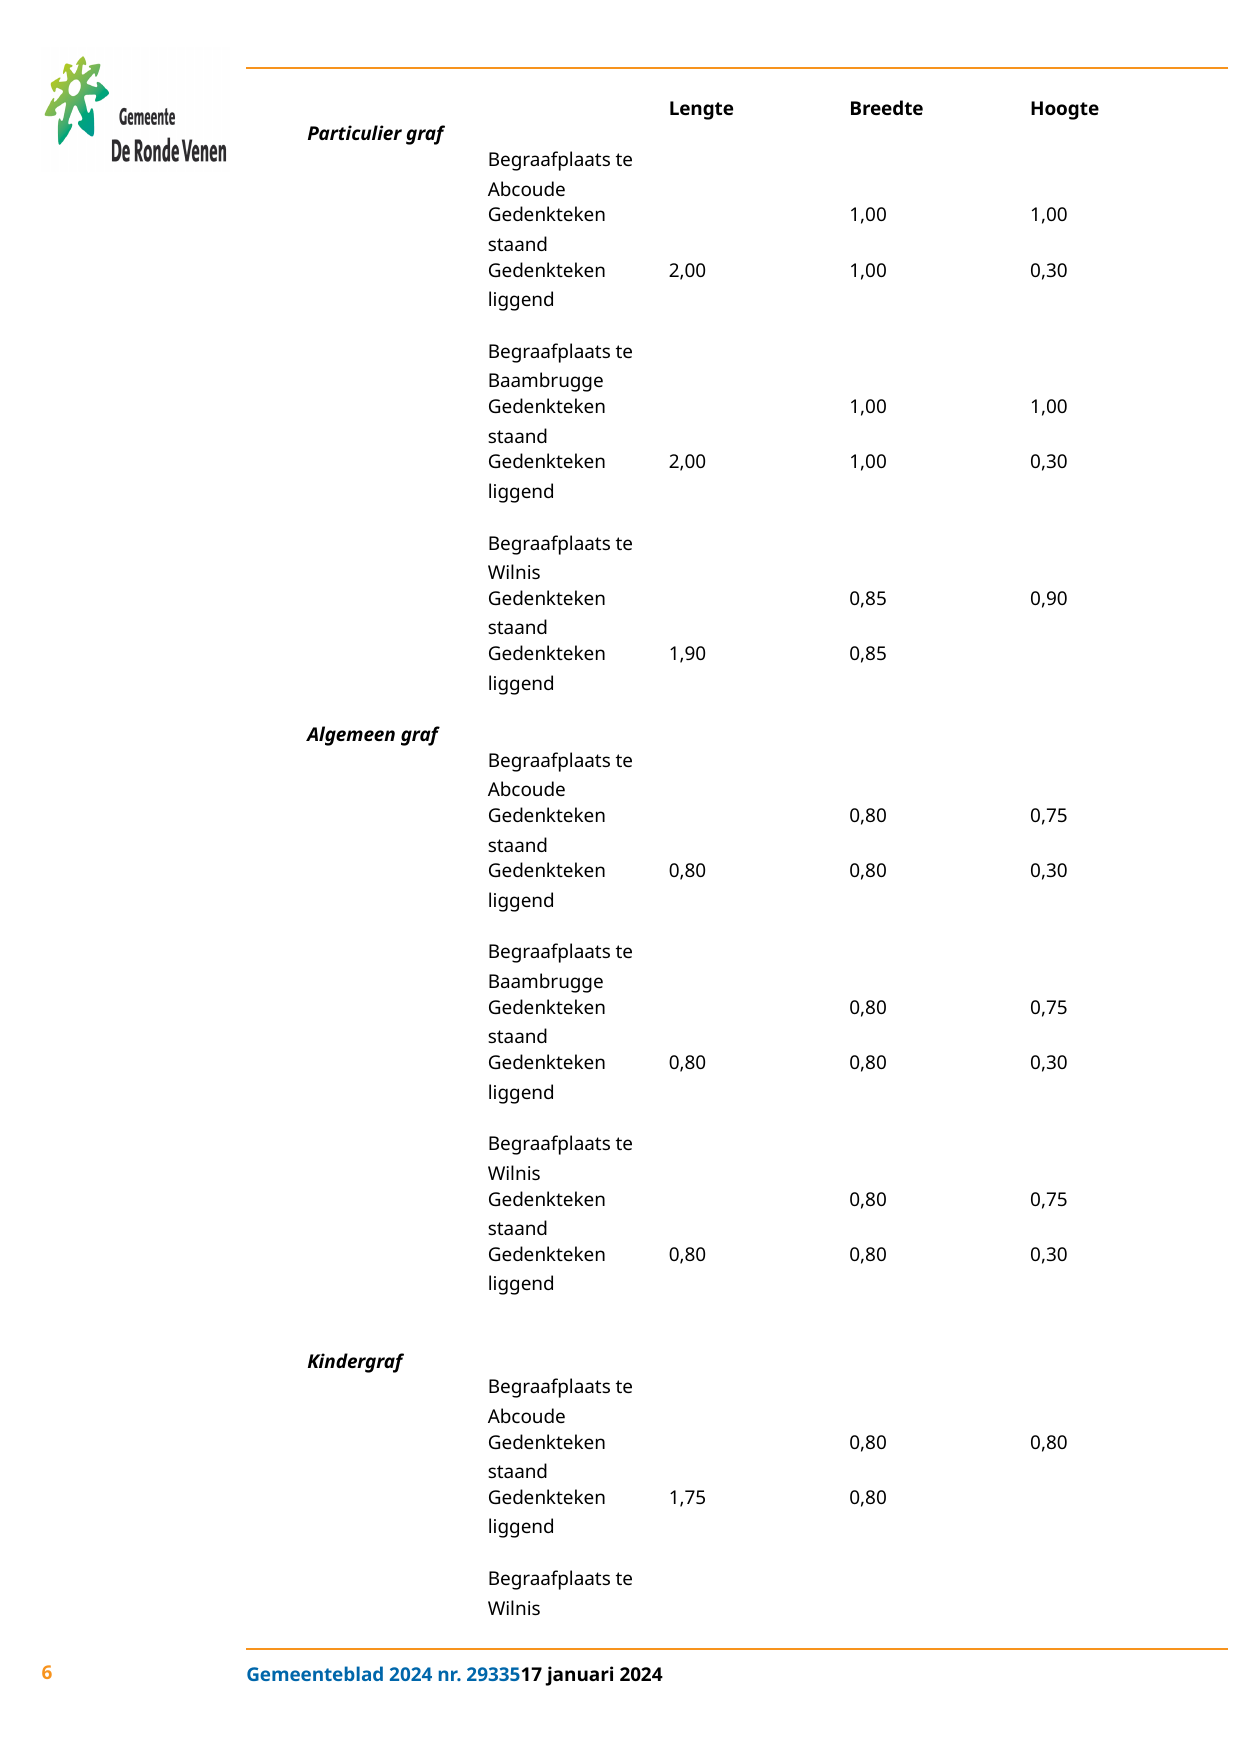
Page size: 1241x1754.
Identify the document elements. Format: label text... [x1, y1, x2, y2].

table_cell [669, 721, 849, 747]
table_cell Gedenkteken liggend [488, 1049, 668, 1105]
table_cell [669, 696, 849, 721]
table_cell [669, 1186, 849, 1241]
table_cell [488, 913, 668, 939]
table_cell 0,75 [1030, 803, 1211, 858]
table_cell [1030, 1130, 1211, 1186]
table_cell [307, 530, 488, 585]
table_cell [307, 1374, 488, 1429]
table_cell [669, 393, 849, 449]
table_cell [307, 939, 488, 994]
table_cell Begraafplaats te Wilnis [488, 530, 668, 585]
table_cell [669, 994, 849, 1049]
table_cell [669, 1429, 849, 1484]
table_cell [307, 640, 488, 696]
table_cell [849, 121, 1030, 146]
table_cell 0,80 [849, 1484, 1030, 1539]
table_cell [849, 939, 1030, 994]
table_cell 2,00 [669, 449, 849, 504]
table_cell [307, 312, 488, 338]
table_cell [1030, 1322, 1211, 1348]
table_cell [1030, 1348, 1211, 1373]
table_cell 2,00 [669, 257, 849, 312]
table_cell Gedenkteken liggend [488, 640, 668, 696]
table_cell 0,80 [849, 1241, 1030, 1296]
table_cell [669, 530, 849, 585]
table_cell Gedenkteken liggend [488, 858, 668, 913]
table_cell [488, 504, 668, 530]
table_cell 0,30 [1030, 1241, 1211, 1296]
table_cell 0,80 [849, 994, 1030, 1049]
table_header Breedte [849, 95, 1030, 121]
table_cell [1030, 312, 1211, 338]
table_cell 0,30 [1030, 1049, 1211, 1105]
table_cell [307, 1296, 488, 1322]
table_cell [669, 312, 849, 338]
table_cell Gedenkteken liggend [488, 449, 668, 504]
table_cell [849, 504, 1030, 530]
table_cell [1030, 913, 1211, 939]
table_cell [1030, 1540, 1211, 1565]
table_cell [849, 1322, 1030, 1348]
table_cell 0,80 [1030, 1429, 1211, 1484]
table_cell [1030, 696, 1211, 721]
table_cell 0,30 [1030, 449, 1211, 504]
table_cell [307, 994, 488, 1049]
table_cell [669, 338, 849, 393]
table_cell Begraafplaats te Abcoude [488, 146, 668, 202]
table_cell [488, 312, 668, 338]
table_cell [849, 312, 1030, 338]
table_cell [669, 1348, 849, 1373]
table_cell [849, 1130, 1030, 1186]
table_cell [849, 696, 1030, 721]
table_cell 1,00 [1030, 202, 1211, 257]
table_cell [849, 747, 1030, 802]
table_cell [669, 1374, 849, 1429]
table_cell [669, 1322, 849, 1348]
table_cell [849, 1565, 1030, 1612]
table_cell 1,00 [849, 449, 1030, 504]
table_cell [849, 1348, 1030, 1373]
table_cell [669, 1565, 849, 1612]
table_cell [849, 1374, 1030, 1429]
table_cell 1,00 [849, 202, 1030, 257]
table_cell [307, 585, 488, 640]
table_cell [307, 747, 488, 802]
table_cell [1030, 721, 1211, 747]
table_cell 0,90 [1030, 585, 1211, 640]
table_header Lengte [669, 95, 849, 121]
table_cell 0,80 [849, 803, 1030, 858]
table_cell [669, 121, 849, 146]
table_cell [307, 1322, 488, 1348]
table_cell Gedenkteken liggend [488, 257, 668, 312]
table_cell [669, 1540, 849, 1565]
table_cell [488, 1296, 668, 1322]
table_cell Begraafplaats te Wilnis [488, 1565, 668, 1612]
table_cell Algemeen graf [307, 721, 488, 747]
table_header [307, 95, 668, 121]
table_cell [307, 1241, 488, 1296]
table_cell [669, 939, 849, 994]
table_cell Gedenkteken staand [488, 1186, 668, 1241]
table_cell [488, 721, 668, 747]
table_cell [1030, 338, 1211, 393]
table_cell 0,80 [849, 1186, 1030, 1241]
table_cell [307, 696, 488, 721]
table_cell [669, 1296, 849, 1322]
table_cell [849, 338, 1030, 393]
table_cell 0,85 [849, 640, 1030, 696]
table_cell 0,80 [849, 858, 1030, 913]
table_cell [307, 1484, 488, 1539]
table_cell 0,85 [849, 585, 1030, 640]
table_cell 1,00 [1030, 393, 1211, 449]
table_cell 1,75 [669, 1484, 849, 1539]
table_cell [307, 1429, 488, 1484]
table_cell [1030, 530, 1211, 585]
table_cell [488, 1322, 668, 1348]
table_cell Begraafplaats te Abcoude [488, 747, 668, 802]
table_cell Gedenkteken staand [488, 803, 668, 858]
table_cell [1030, 1565, 1211, 1612]
table_cell [1030, 747, 1211, 802]
table_cell [307, 393, 488, 449]
table_cell 0,80 [669, 1049, 849, 1105]
table_cell [307, 1049, 488, 1105]
table_cell 0,80 [849, 1049, 1030, 1105]
table_cell [488, 121, 668, 146]
table_cell 0,30 [1030, 257, 1211, 312]
table_cell [307, 1186, 488, 1241]
table_cell [488, 1348, 668, 1373]
table_cell [849, 146, 1030, 202]
table_cell Gedenkteken liggend [488, 1241, 668, 1296]
table_cell Particulier graf [307, 121, 488, 146]
table_cell [1030, 504, 1211, 530]
table_cell [307, 1565, 488, 1612]
table_cell Begraafplaats te Abcoude [488, 1374, 668, 1429]
table_cell [669, 747, 849, 802]
table_cell [669, 1105, 849, 1130]
table_cell [669, 913, 849, 939]
table_cell Gedenkteken staand [488, 1429, 668, 1484]
table_cell [488, 1540, 668, 1565]
table_cell [669, 202, 849, 257]
table_cell 1,90 [669, 640, 849, 696]
table_cell [307, 1105, 488, 1130]
table_cell 0,80 [849, 1429, 1030, 1484]
picture [41, 47, 231, 172]
table_cell [669, 504, 849, 530]
table_cell 1,00 [849, 393, 1030, 449]
table_cell Begraafplaats te Baambrugge [488, 338, 668, 393]
table_cell [1030, 1484, 1211, 1539]
table_cell [307, 913, 488, 939]
table_cell [669, 1130, 849, 1186]
table_cell [669, 803, 849, 858]
table_cell 0,75 [1030, 994, 1211, 1049]
table_cell Gedenkteken staand [488, 393, 668, 449]
table_cell Gedenkteken staand [488, 585, 668, 640]
table_cell 0,75 [1030, 1186, 1211, 1241]
table_cell [1030, 121, 1211, 146]
table_cell [849, 913, 1030, 939]
table_cell [849, 1540, 1030, 1565]
table_cell [307, 803, 488, 858]
table_cell [849, 721, 1030, 747]
table_cell [307, 858, 488, 913]
table_cell [1030, 939, 1211, 994]
table_cell [1030, 1105, 1211, 1130]
table_cell [849, 1296, 1030, 1322]
table_cell 0,80 [669, 858, 849, 913]
table_cell [669, 146, 849, 202]
table_cell [849, 530, 1030, 585]
table_cell Begraafplaats te Baambrugge [488, 939, 668, 994]
table_header Hoogte [1030, 95, 1211, 121]
table_cell Begraafplaats te Wilnis [488, 1130, 668, 1186]
table_cell [1030, 1296, 1211, 1322]
table_cell 1,00 [849, 257, 1030, 312]
table_cell [307, 504, 488, 530]
table_cell [849, 1105, 1030, 1130]
table_cell Gedenkteken staand [488, 202, 668, 257]
table_cell Kindergraf [307, 1348, 488, 1373]
table_cell [1030, 146, 1211, 202]
table_cell [307, 1130, 488, 1186]
table_cell [1030, 640, 1211, 696]
table_cell [307, 202, 488, 257]
table_cell Gedenkteken staand [488, 994, 668, 1049]
table_cell [307, 257, 488, 312]
table_cell [488, 1105, 668, 1130]
table_cell 0,30 [1030, 858, 1211, 913]
table_cell [1030, 1374, 1211, 1429]
table_cell [307, 1540, 488, 1565]
table_cell [669, 585, 849, 640]
table_cell [307, 146, 488, 202]
table_cell [488, 696, 668, 721]
table_cell [307, 449, 488, 504]
table_cell Gedenkteken liggend [488, 1484, 668, 1539]
table_cell [307, 338, 488, 393]
table_cell 0,80 [669, 1241, 849, 1296]
